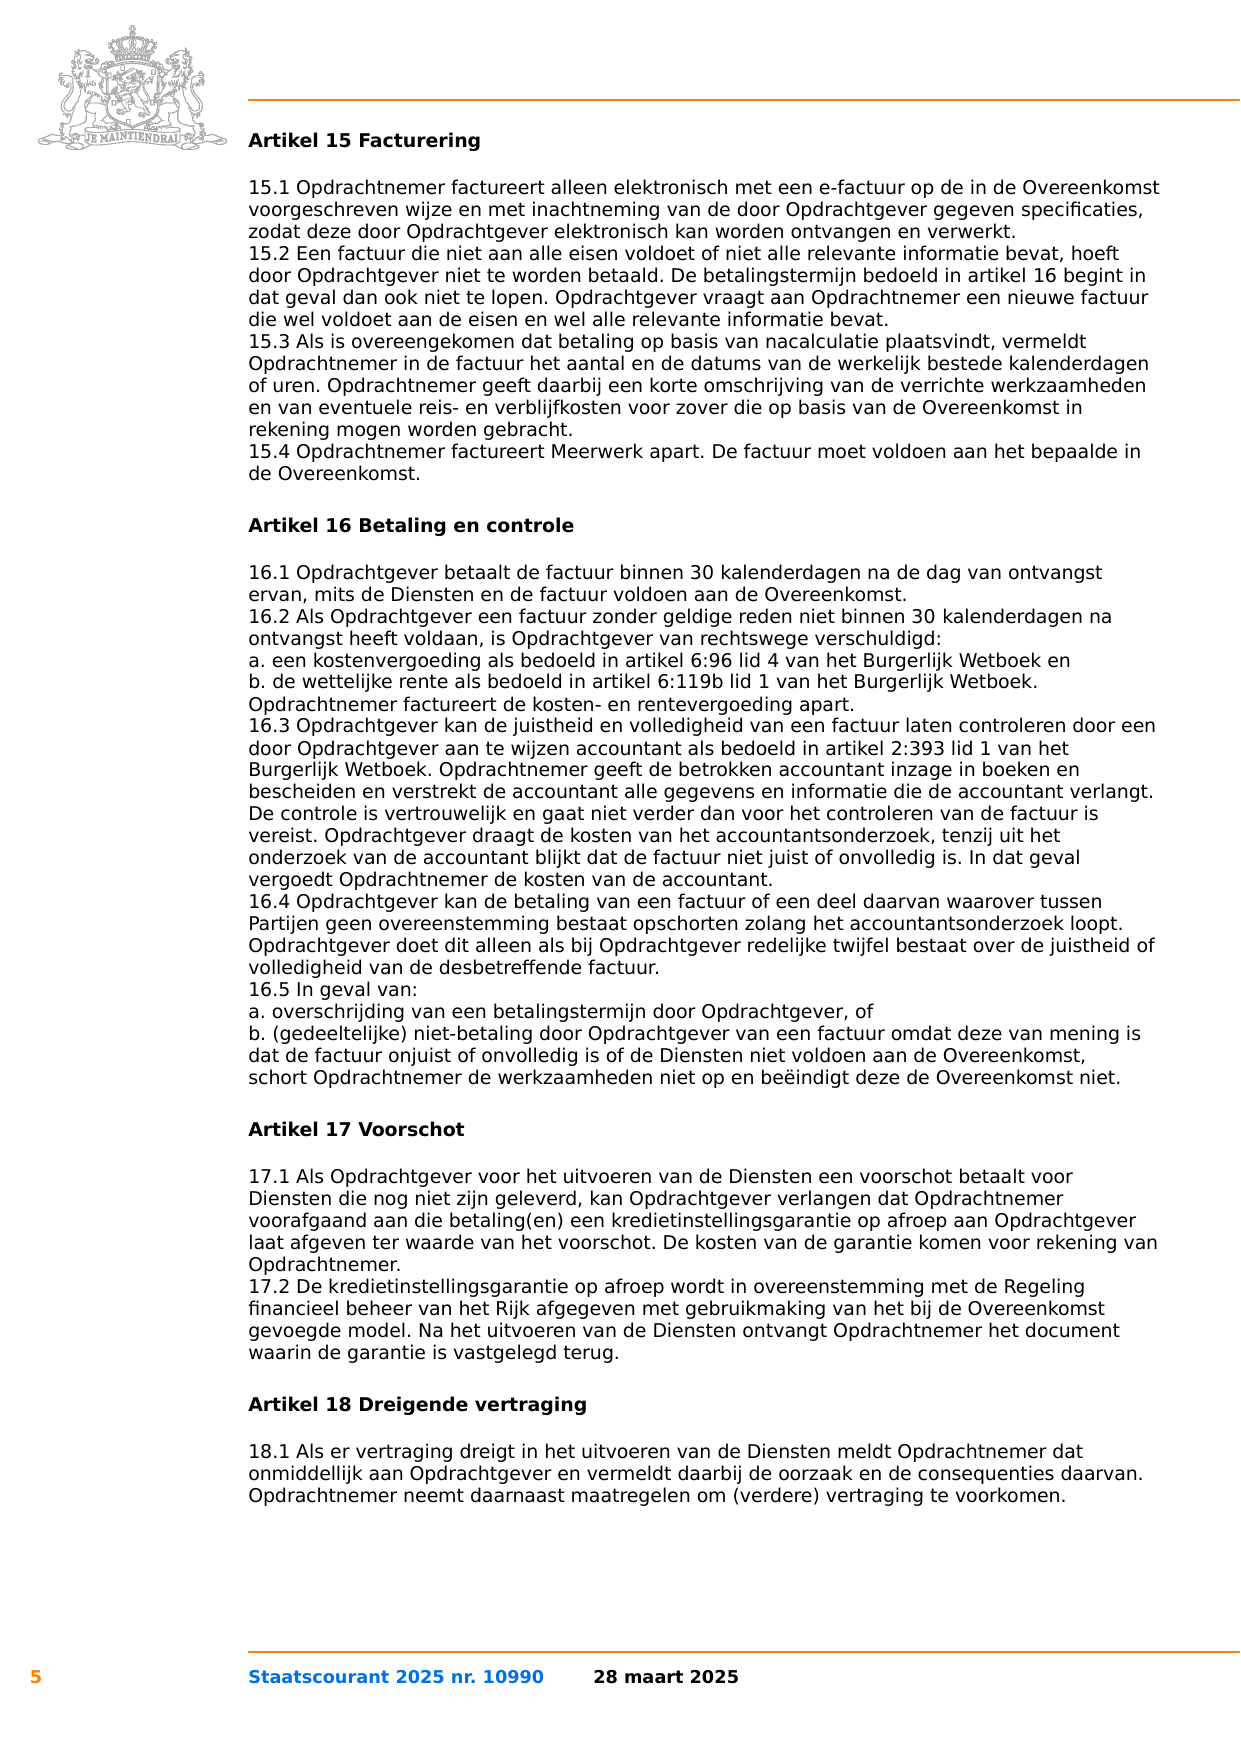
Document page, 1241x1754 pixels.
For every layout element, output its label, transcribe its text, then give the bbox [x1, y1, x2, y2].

text 15.3 Als is overeengekomen dat betaling op basis van nacalculatie plaatsvindt, vermeldt Opdrachtnemer in de factuur het aantal en de datums van de werkelijk bestede kalenderdagen of uren. Opdrachtnemer geeft daarbij een korte omschrijving van de verrichte werkzaamheden en van eventuele reis- en verblijfkosten voor zover die op basis van de Overeenkomst in rekening mogen worden gebracht. [248, 331, 1163, 441]
text 18.1 Als er vertraging dreigt in het uitvoeren van de Diensten meldt Opdrachtnemer dat onmiddellijk aan Opdrachtgever en vermeldt daarbij de oorzaak en de consequenties daarvan. Opdrachtnemer neemt daarnaast maatregelen om (verdere) vertraging te voorkomen. [248, 1441, 1163, 1507]
text Opdrachtnemer factureert de kosten- en rentevergoeding apart. [248, 693, 1163, 715]
text a. overschrijding van een betalingstermijn door Opdrachtgever, of [248, 1001, 1163, 1023]
text 16.3 Opdrachtgever kan de juistheid en volledigheid van een factuur laten controleren door een door Opdrachtgever aan te wijzen accountant als bedoeld in artikel 2:393 lid 1 van het Burgerlijk Wetboek. Opdrachtnemer geeft de betrokken accountant inzage in boeken en bescheiden en verstrekt de accountant alle gegevens en informatie die de accountant verlangt. De controle is vertrouwelijk en gaat niet verder dan voor het controleren van de factuur is vereist. Opdrachtgever draagt de kosten van het accountantsonderzoek, tenzij uit het onderzoek van de accountant blijkt dat de factuur niet juist of onvolledig is. In dat geval vergoedt Opdrachtnemer de kosten van de accountant. [248, 715, 1163, 891]
text a. een kostenvergoeding als bedoeld in artikel 6:96 lid 4 van het Burgerlijk Wetboek en [248, 649, 1163, 671]
text 16.4 Opdrachtgever kan de betaling van een factuur of een deel daarvan waarover tussen Partijen geen overeenstemming bestaat opschorten zolang het accountantsonderzoek loopt. Opdrachtgever doet dit alleen als bij Opdrachtgever redelijke twijfel bestaat over de juistheid of volledigheid van de desbetreffende factuur. [248, 891, 1163, 979]
text 16.5 In geval van: [248, 979, 1163, 1001]
picture [38, 25, 227, 150]
subtitle Artikel 17 Voorschot [248, 1119, 1163, 1141]
subtitle Artikel 16 Betaling en controle [248, 514, 1163, 537]
text 15.1 Opdrachtnemer factureert alleen elektronisch met een e-factuur op de in de Overeenkomst voorgeschreven wijze en met inachtneming van de door Opdrachtgever gegeven specificaties, zodat deze door Opdrachtgever elektronisch kan worden ontvangen en verwerkt. [248, 177, 1163, 243]
subtitle Artikel 15 Facturering [248, 130, 1163, 152]
text schort Opdrachtnemer de werkzaamheden niet op en beëindigt deze de Overeenkomst niet. [248, 1067, 1163, 1089]
subtitle Artikel 18 Dreigende vertraging [248, 1394, 1163, 1416]
text 17.2 De kredietinstellingsgarantie op afroep wordt in overeenstemming met de Regeling financieel beheer van het Rijk afgegeven met gebruikmaking van het bij de Overeenkomst gevoegde model. Na het uitvoeren van de Diensten ontvangt Opdrachtnemer het document waarin de garantie is vastgelegd terug. [248, 1276, 1163, 1364]
text 16.2 Als Opdrachtgever een factuur zonder geldige reden niet binnen 30 kalenderdagen na ontvangst heeft voldaan, is Opdrachtgever van rechtswege verschuldigd: [248, 606, 1163, 649]
text 16.1 Opdrachtgever betaalt de factuur binnen 30 kalenderdagen na de dag van ontvangst ervan, mits de Diensten en de factuur voldoen aan de Overeenkomst. [248, 562, 1163, 606]
text 15.4 Opdrachtnemer factureert Meerwerk apart. De factuur moet voldoen aan het bepaalde in de Overeenkomst. [248, 441, 1163, 484]
text 17.1 Als Opdrachtgever voor het uitvoeren van de Diensten een voorschot betaalt voor Diensten die nog niet zijn geleverd, kan Opdrachtgever verlangen dat Opdrachtnemer voorafgaand aan die betaling(en) een kredietinstellingsgarantie op afroep aan Opdrachtgever laat afgeven ter waarde van het voorschot. De kosten van de garantie komen voor rekening van Opdrachtnemer. [248, 1166, 1163, 1276]
text 15.2 Een factuur die niet aan alle eisen voldoet of niet alle relevante informatie bevat, hoeft door Opdrachtgever niet te worden betaald. De betalingstermijn bedoeld in artikel 16 begint in dat geval dan ook niet te lopen. Opdrachtgever vraagt aan Opdrachtnemer een nieuwe factuur die wel voldoet aan de eisen en wel alle relevante informatie bevat. [248, 243, 1163, 331]
text b. (gedeeltelijke) niet-betaling door Opdrachtgever van een factuur omdat deze van mening is dat de factuur onjuist of onvolledig is of de Diensten niet voldoen aan de Overeenkomst, [248, 1023, 1163, 1067]
text b. de wettelijke rente als bedoeld in artikel 6:119b lid 1 van het Burgerlijk Wetboek. [248, 671, 1163, 693]
